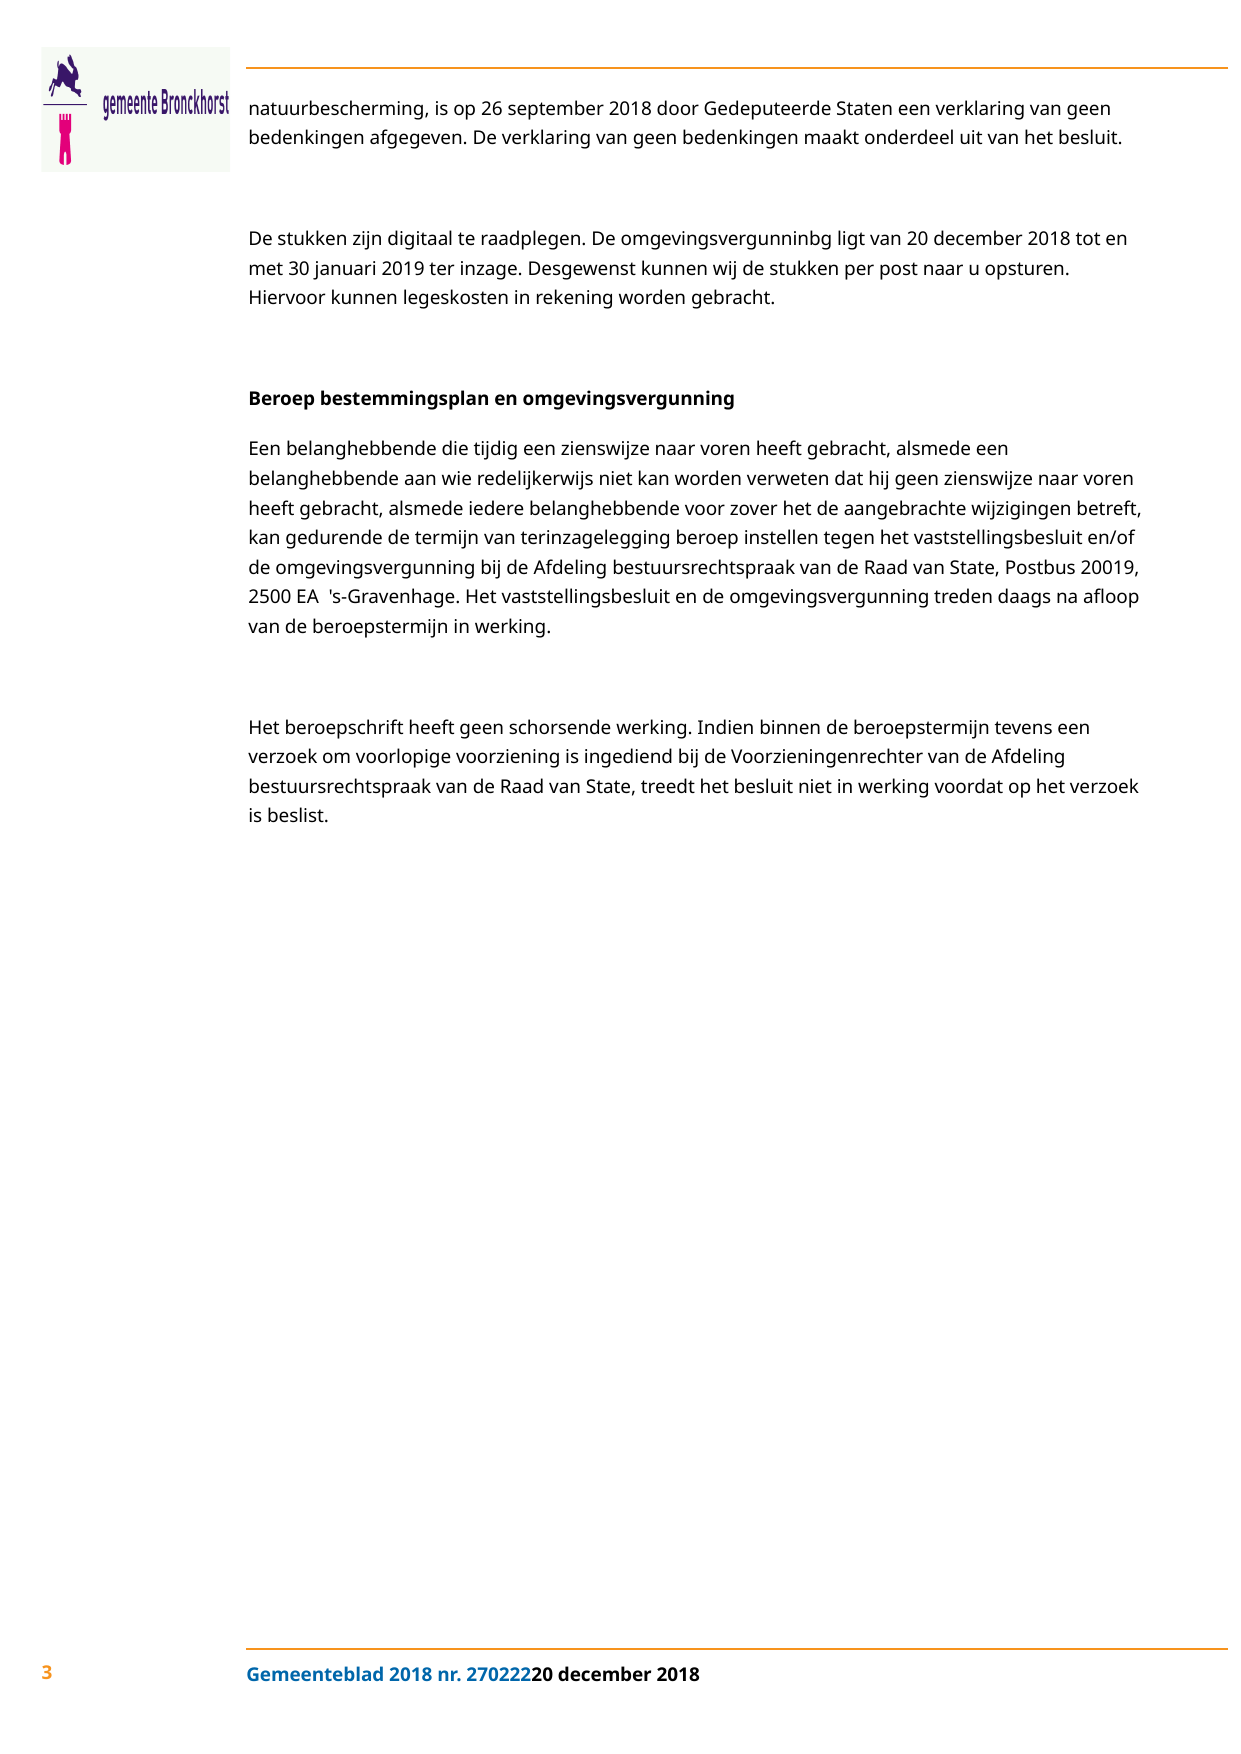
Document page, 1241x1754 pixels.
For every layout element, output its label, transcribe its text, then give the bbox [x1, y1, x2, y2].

text Een belanghebbende die tijdig een zienswijze naar voren heeft gebracht, alsmede een belanghebbende aan wie redelijkerwijs niet kan worden verweten dat hij geen zienswijze naar voren heeft gebracht, alsmede iedere belanghebbende voor zover het de aangebrachte wijzigingen betreft, kan gedurende de termijn van terinzagelegging beroep instellen tegen het vaststellingsbesluit en/of de omgevingsvergunning bij de Afdeling bestuursrechtspraak van de Raad van State, Postbus 20019, 2500 EA 's-Gravenhage. Het vaststellingsbesluit en de omgevingsvergunning treden daags na afloop van de beroepstermijn in werking. [248, 436, 1152, 639]
text Het beroepschrift heeft geen schorsende werking. Indien binnen de beroepstermijn tevens een verzoek om voorlopige voorziening is ingediend bij de Voorzieningenrechter van de Afdeling bestuursrechtspraak van de Raad van State, treedt het besluit niet in werking voordat op het verzoek is beslist. [248, 714, 1152, 828]
picture [41, 47, 231, 172]
text De stukken zijn digitaal te raadplegen. De omgevingsvergunninbg ligt van 20 december 2018 tot en met 30 januari 2019 ter inzage. Desgewenst kunnen wij de stukken per post naar u opsturen. Hiervoor kunnen legeskosten in rekening worden gebracht. [248, 225, 1152, 310]
text natuurbescherming, is op 26 september 2018 door Gedeputeerde Staten een verklaring van geen bedenkingen afgegeven. De verklaring van geen bedenkingen maakt onderdeel uit van het besluit. [248, 95, 1152, 150]
text Beroep bestemmingsplan en omgevingsvergunning [248, 385, 1152, 411]
